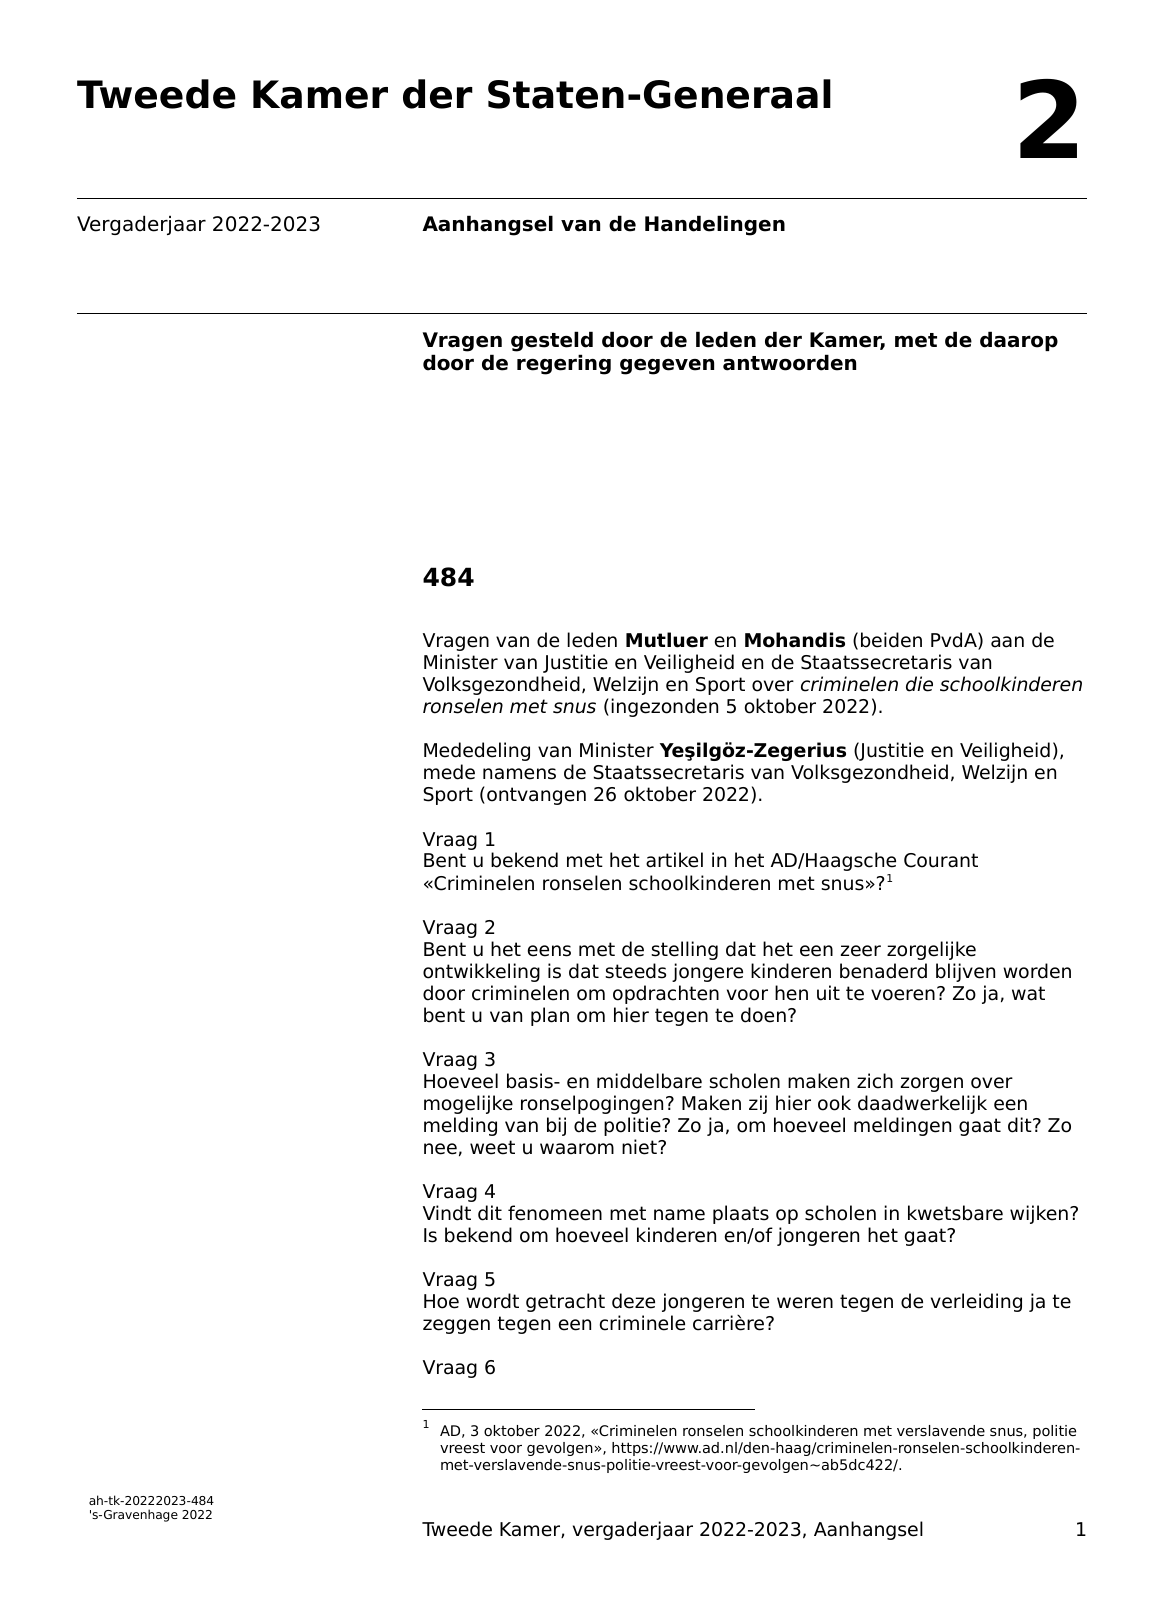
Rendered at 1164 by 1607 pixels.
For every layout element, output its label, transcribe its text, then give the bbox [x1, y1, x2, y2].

text AD, 3 oktober 2022, «Criminelen ronselen schoolkinderen met verslavende snus, politie vreest voor gevolgen», https://www.ad.nl/den-haag/criminelen-ronselen-schoolkinderen-met-verslavende-snus-politie-vreest-voor-gevolgen~ab5dc422/. [422, 1418, 1087, 1474]
text Hoeveel basis- en middelbare scholen maken zich zorgen over mogelijke ronselpogingen? Maken zij hier ook daadwerkelijk een melding van bij de politie? Zo ja, om hoeveel meldingen gaat dit? Zo nee, weet u waarom niet? [422, 1071, 1087, 1158]
text Bent u het eens met de stelling dat het een zeer zorgelijke ontwikkeling is dat steeds jongere kinderen benaderd blijven worden door criminelen om opdrachten voor hen uit te voeren? Zo ja, wat bent u van plan om hier tegen te doen? [422, 938, 1087, 1026]
text Bent u bekend met het artikel in het AD/Haagsche Courant «Criminelen ronselen schoolkinderen met snus»? [422, 850, 1087, 894]
table_cell [77, 314, 422, 375]
text 484 [422, 563, 1087, 592]
text Hoe wordt getracht deze jongeren te weren tegen de verleiding ja te zeggen tegen een criminele carrière? [422, 1291, 1087, 1335]
text Mededeling van Minister Yeşilgöz-Zegerius (Justitie en Veiligheid), mede namens de Staatssecretaris van Volksgezondheid, Welzijn en Sport (ontvangen 26 oktober 2022). [422, 740, 1087, 806]
table_header 2 [886, 59, 1087, 198]
table_cell Vragen gesteld door de leden der Kamer, met de daarop door de regering gegeven antwoorden [422, 314, 1087, 375]
text ah-tk-20222023-484 [88, 1494, 323, 1508]
table_cell Aanhangsel van de Handelingen [422, 199, 1087, 313]
table_header Tweede Kamer der Staten-Generaal [77, 59, 886, 198]
text Vraag 3 [422, 1049, 1087, 1071]
text Vindt dit fenomeen met name plaats op scholen in kwetsbare wijken? Is bekend om hoeveel kinderen en/of jongeren het gaat? [422, 1203, 1087, 1247]
text Vraag 1 [422, 828, 1087, 850]
text Vraag 6 [422, 1357, 1087, 1379]
table_cell Vergaderjaar 2022-2023 [77, 199, 422, 313]
text Vraag 4 [422, 1181, 1087, 1203]
text Vragen van de leden Mutluer en Mohandis (beiden PvdA) aan de Minister van Justitie en Veiligheid en de Staatssecretaris van Volksgezondheid, Welzijn en Sport over criminelen die schoolkinderen ronselen met snus (ingezonden 5 oktober 2022). [422, 630, 1087, 718]
text 's-Gravenhage 2022 [88, 1508, 323, 1522]
text Vraag 5 [422, 1269, 1087, 1291]
text Vraag 2 [422, 917, 1087, 938]
